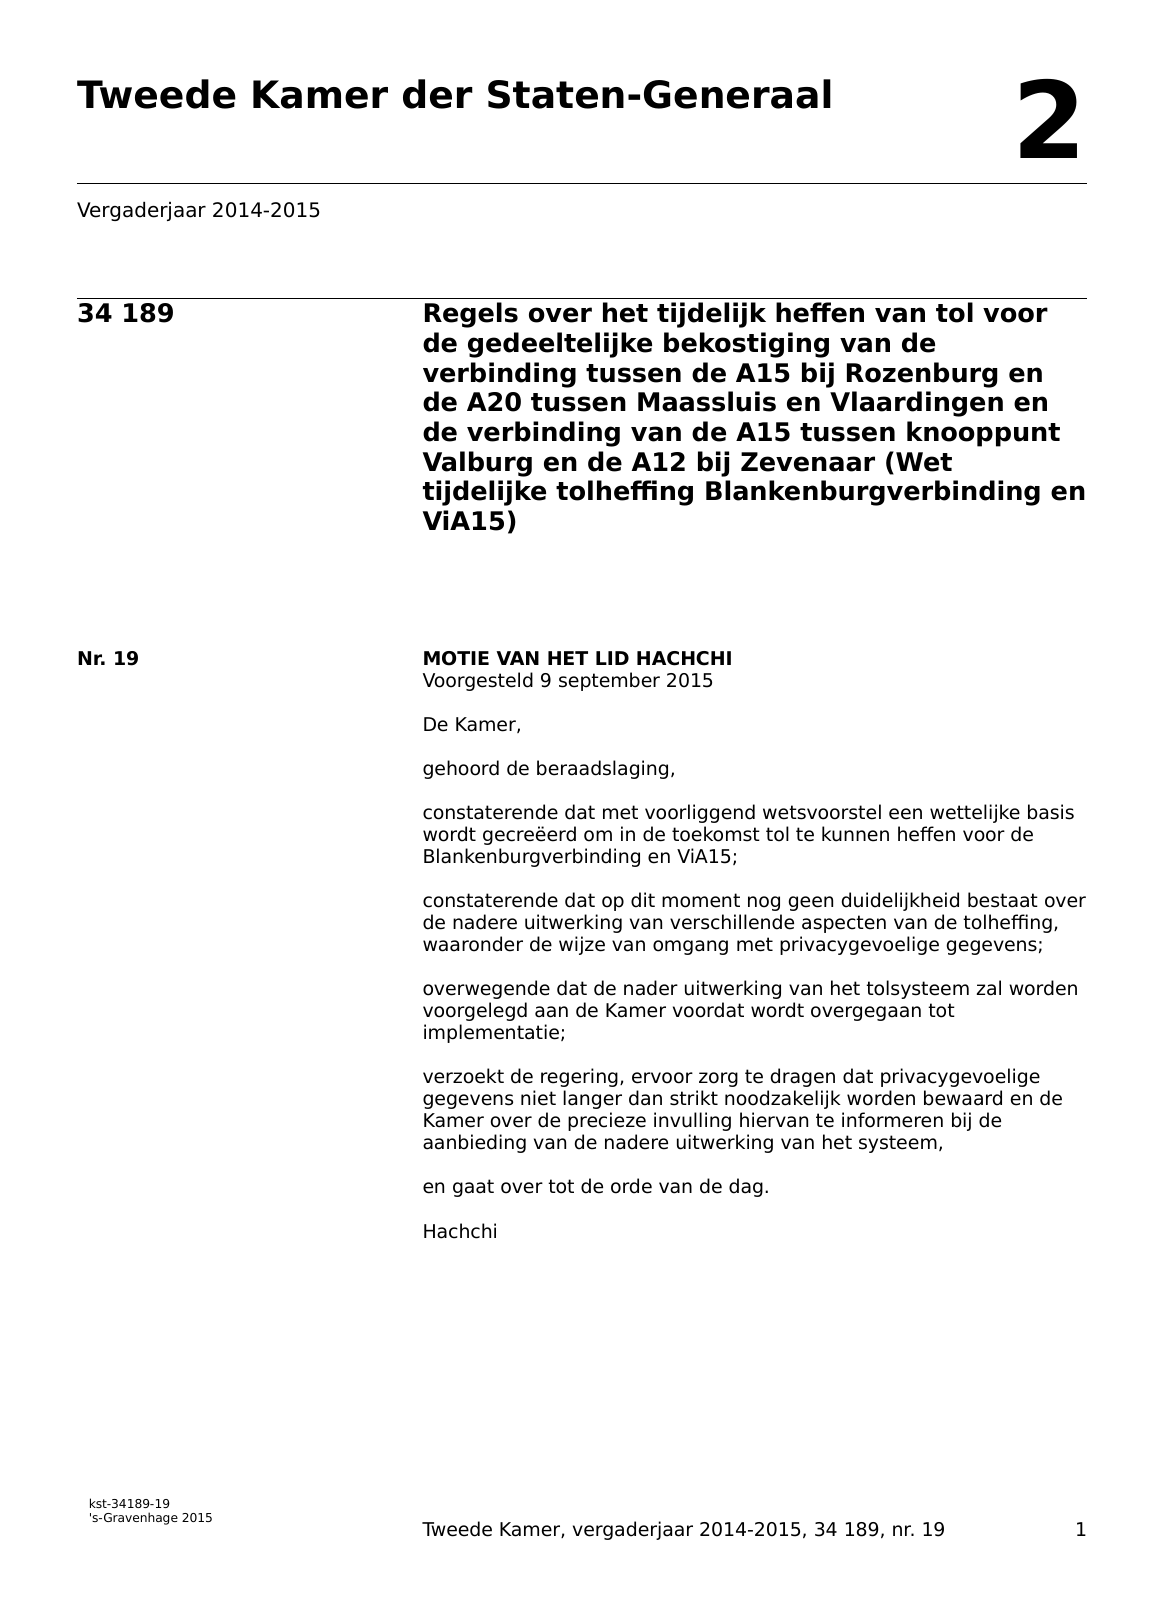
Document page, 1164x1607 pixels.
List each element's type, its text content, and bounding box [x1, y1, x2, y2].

text 's-Gravenhage 2015 [88, 1511, 323, 1525]
text De Kamer, [422, 714, 1087, 736]
table_header Tweede Kamer der Staten-Generaal [77, 59, 886, 183]
text constaterende dat met voorliggend wetsvoorstel een wettelijke basis wordt gecreëerd om in de toekomst tol te kunnen heffen voor de Blankenburgverbinding en ViA15; [422, 802, 1087, 868]
text en gaat over tot de orde van de dag. [422, 1176, 1087, 1198]
table_cell Vergaderjaar 2014-2015 [77, 184, 1087, 298]
text constaterende dat op dit moment nog geen duidelijkheid bestaat over de nadere uitwerking van verschillende aspecten van de tolheffing, waaronder de wijze van omgang met privacygevoelige gegevens; [422, 890, 1087, 956]
subtitle 34 189 Regels over het tijdelijk heffen van tol voor de gedeeltelijke bekostiging van de verbinding tussen de A15 bij Rozenburg en de A20 tussen Maassluis en Vlaardingen en de verbinding van de A15 tussen knooppunt Valburg en de A12 bij Zevenaar (Wet tijdelijke tolheffing Blankenburgverbinding en ViA15) [77, 299, 1087, 536]
text Voorgesteld 9 september 2015 [422, 669, 1087, 691]
subtitle Nr. 19 MOTIE VAN HET LID HACHCHI [77, 647, 1087, 669]
text Hachchi [422, 1221, 1087, 1243]
text kst-34189-19 [88, 1497, 323, 1511]
text overwegende dat de nader uitwerking van het tolsysteem zal worden voorgelegd aan de Kamer voordat wordt overgegaan tot implementatie; [422, 978, 1087, 1044]
text verzoekt de regering, ervoor zorg te dragen dat privacygevoelige gegevens niet langer dan strikt noodzakelijk worden bewaard en de Kamer over de precieze invulling hiervan te informeren bij de aanbieding van de nadere uitwerking van het systeem, [422, 1066, 1087, 1154]
table_header 2 [886, 59, 1087, 183]
text gehoord de beraadslaging, [422, 758, 1087, 780]
